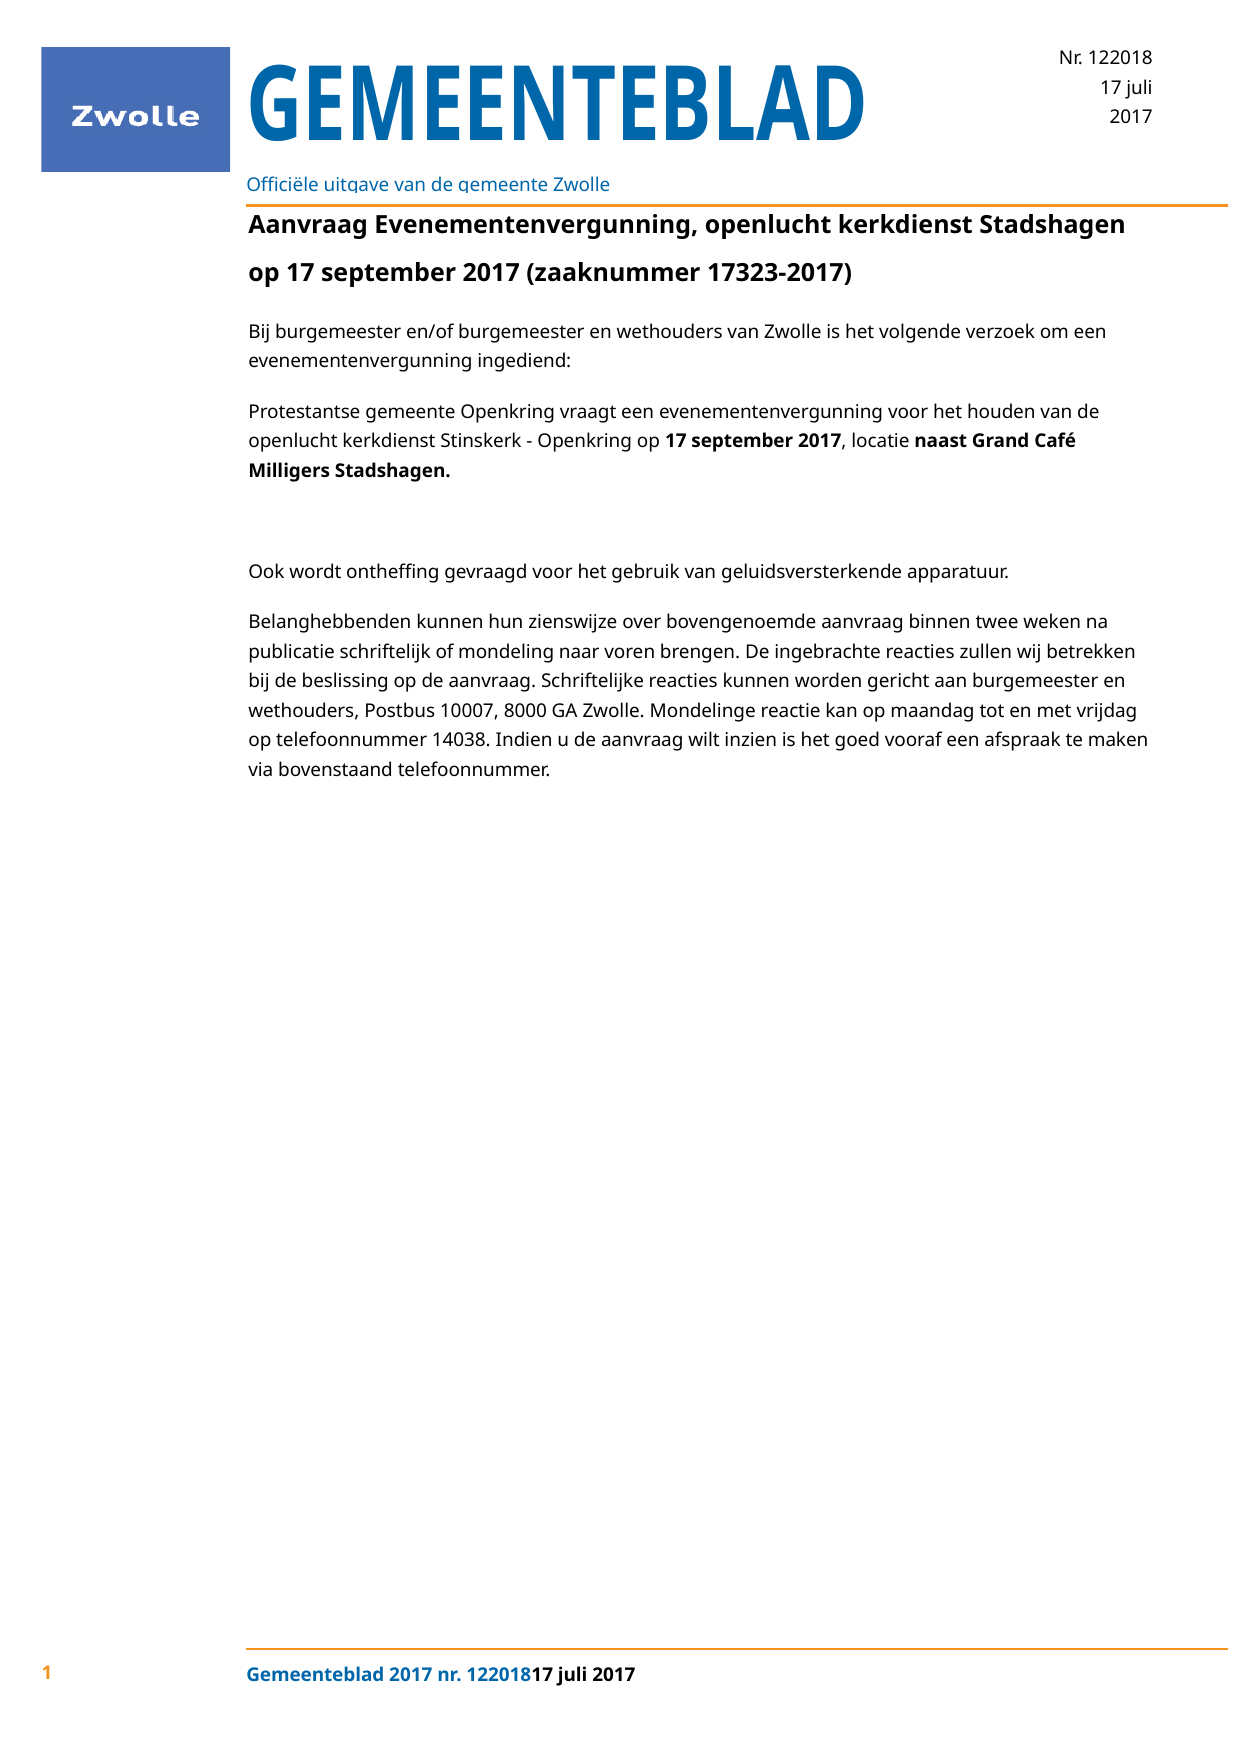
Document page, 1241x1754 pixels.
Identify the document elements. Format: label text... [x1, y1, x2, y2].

picture [41, 47, 231, 172]
text Protestantse gemeente Openkring vraagt een evenementenvergunning voor het houden van de openlucht kerkdienst Stinskerk - Openkring op 17 september 2017, locatie naast Grand Café Milligers Stadshagen. [248, 398, 1152, 483]
text Ook wordt ontheffing gevraagd voor het gebruik van geluidsversterkende apparatuur. [248, 558, 1152, 584]
text Aanvraag Evenementenvergunning, openlucht kerkdienst Stadshagen op 17 september 2017 (zaaknummer 17323-2017) [248, 207, 1152, 288]
text Bij burgemeester en/of burgemeester en wethouders van Zwolle is het volgende verzoek om een evenementenvergunning ingediend: [248, 318, 1152, 373]
text Belanghebbenden kunnen hun zienswijze over bovengenoemde aanvraag binnen twee weken na publicatie schriftelijk of mondeling naar voren brengen. De ingebrachte reacties zullen wij betrekken bij de beslissing op de aanvraag. Schriftelijke reacties kunnen worden gericht aan burgemeester en wethouders, Postbus 10007, 8000 GA Zwolle. Mondelinge reactie kan op maandag tot en met vrijdag op telefoonnummer 14038. Indien u de aanvraag wilt inzien is het goed vooraf een afspraak te maken via bovenstaand telefoonnummer. [248, 608, 1152, 782]
